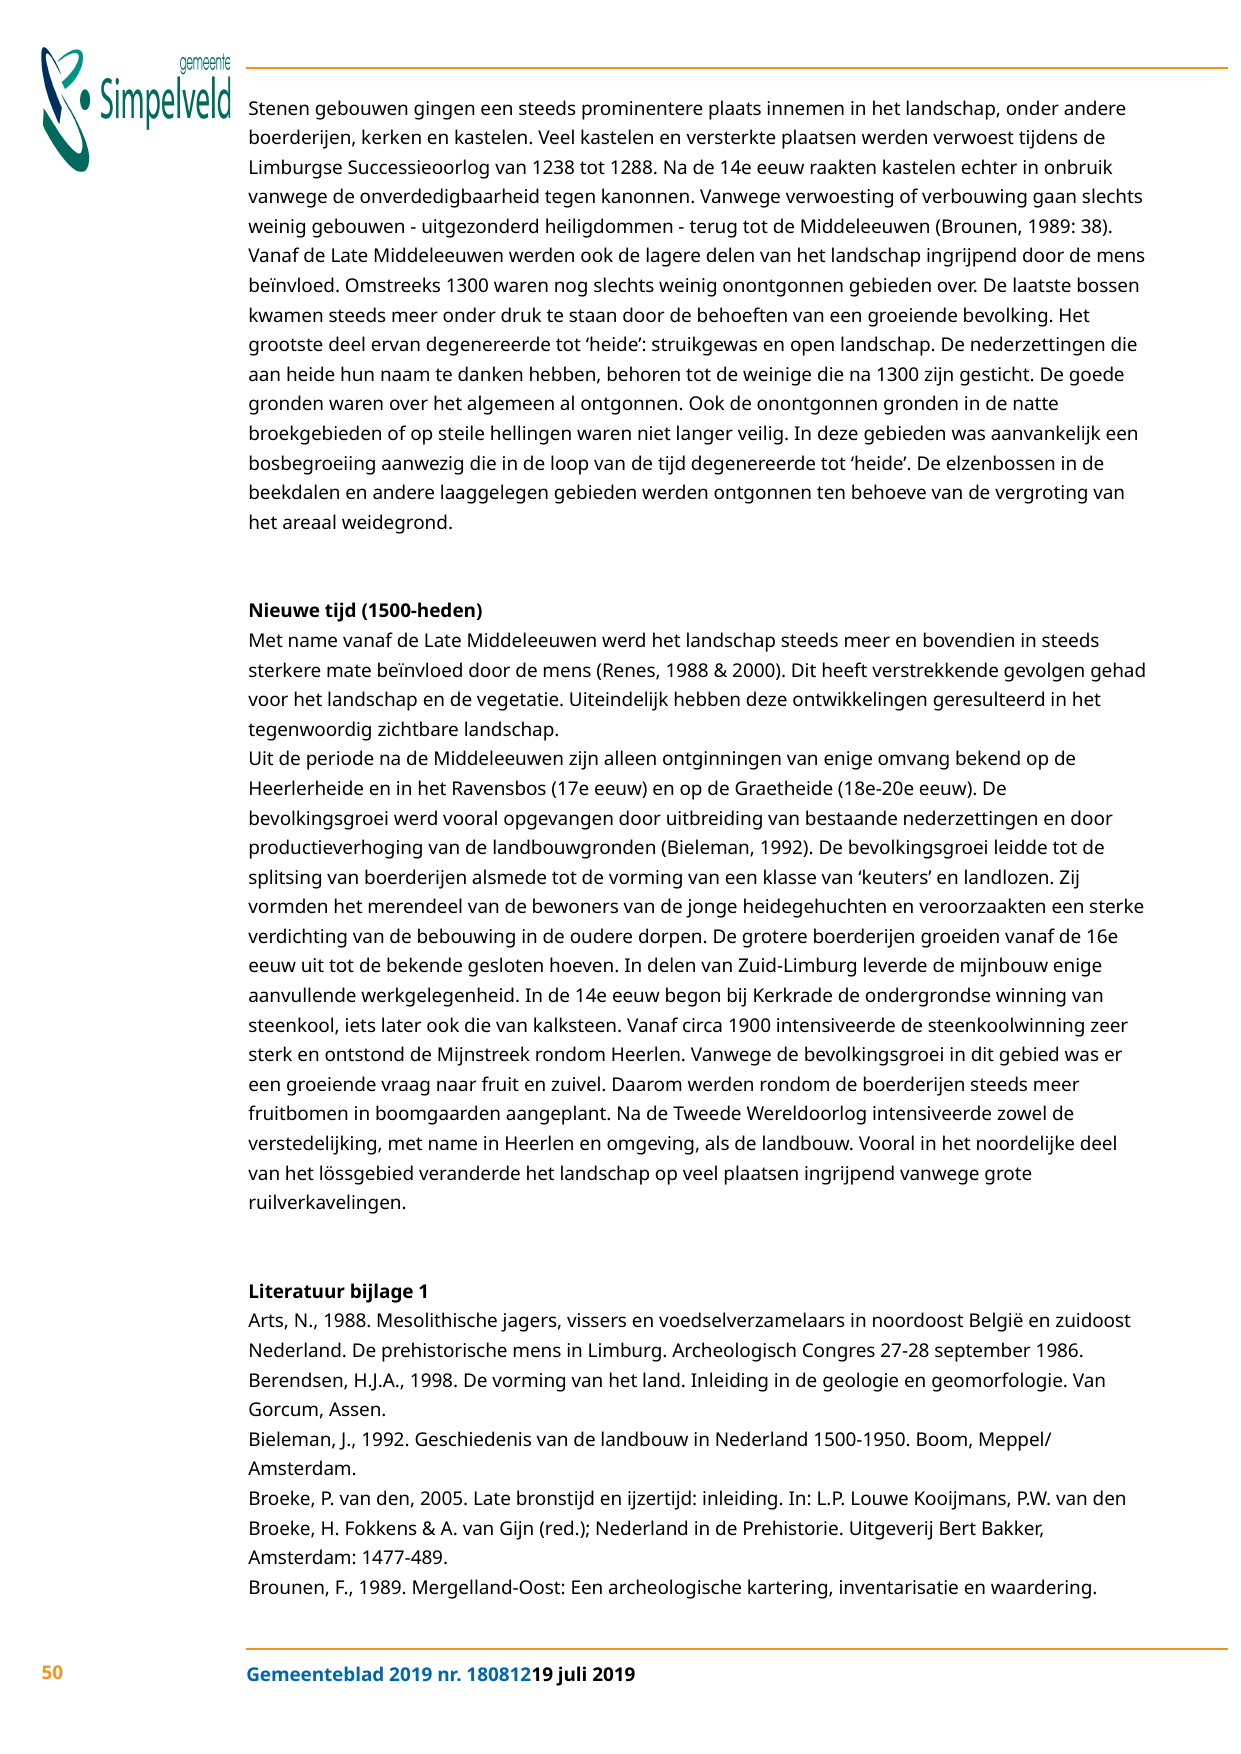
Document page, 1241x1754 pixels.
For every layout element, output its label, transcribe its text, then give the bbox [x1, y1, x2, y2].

text Arts, N., 1988. Mesolithische jagers, vissers en voedselverzamelaars in noordoost België en zuidoost Nederland. De prehistorische mens in Limburg. Archeologisch Congres 27-28 september 1986. [248, 1308, 1152, 1363]
text Nieuwe tijd (1500-heden) [248, 598, 1152, 623]
text Bieleman, J., 1992. Geschiedenis van de landbouw in Nederland 1500-1950. Boom, Meppel/ Amsterdam. [248, 1426, 1152, 1481]
text Broeke, P. van den, 2005. Late bronstijd en ijzertijd: inleiding. In: L.P. Louwe Kooijmans, P.W. van den Broeke, H. Fokkens & A. van Gijn (red.); Nederland in de Prehistorie. Uitgeverij Bert Bakker, Amsterdam: 1477-489. [248, 1485, 1152, 1570]
text Met name vanaf de Late Middeleeuwen werd het landschap steeds meer en bovendien in steeds sterkere mate beïnvloed door de mens (Renes, 1988 & 2000). Dit heeft verstrekkende gevolgen gehad voor het landschap en de vegetatie. Uiteindelijk hebben deze ontwikkelingen geresulteerd in het tegenwoordig zichtbare landschap. [248, 627, 1152, 742]
text Literatuur bijlage 1 [248, 1278, 1152, 1304]
text Stenen gebouwen gingen een steeds prominentere plaats innemen in het landschap, onder andere boerderijen, kerken en kastelen. Veel kastelen en versterkte plaatsen werden verwoest tijdens de Limburgse Successieoorlog van 1238 tot 1288. Na de 14e eeuw raakten kastelen echter in onbruik vanwege de onverdedigbaarheid tegen kanonnen. Vanwege verwoesting of verbouwing gaan slechts weinig gebouwen - uitgezonderd heiligdommen - terug tot de Middeleeuwen (Brounen, 1989: 38). [248, 95, 1152, 239]
text Vanaf de Late Middeleeuwen werden ook de lagere delen van het landschap ingrijpend door de mens beïnvloed. Omstreeks 1300 waren nog slechts weinig onontgonnen gebieden over. De laatste bossen kwamen steeds meer onder druk te staan door de behoeften van een groeiende bevolking. Het grootste deel ervan degenereerde tot ‘heide’: struikgewas en open landschap. De nederzettingen die aan heide hun naam te danken hebben, behoren tot de weinige die na 1300 zijn gesticht. De goede gronden waren over het algemeen al ontgonnen. Ook de onontgonnen gronden in de natte broekgebieden of op steile hellingen waren niet langer veilig. In deze gebieden was aanvankelijk een bosbegroeiing aanwezig die in de loop van de tijd degenereerde tot ‘heide’. De elzenbossen in de beekdalen en andere laaggelegen gebieden werden ontgonnen ten behoeve van de vergroting van het areaal weidegrond. [248, 243, 1152, 535]
text Berendsen, H.J.A., 1998. De vorming van het land. Inleiding in de geologie en geomorfologie. Van Gorcum, Assen. [248, 1367, 1152, 1422]
picture [41, 47, 231, 172]
text Uit de periode na de Middeleeuwen zijn alleen ontginningen van enige omvang bekend op de Heerlerheide en in het Ravensbos (17e eeuw) en op de Graetheide (18e-20e eeuw). De bevolkingsgroei werd vooral opgevangen door uitbreiding van bestaande nederzettingen en door productieverhoging van de landbouwgronden (Bieleman, 1992). De bevolkingsgroei leidde tot de splitsing van boerderijen alsmede tot de vorming van een klasse van ‘keuters’ en landlozen. Zij vormden het merendeel van de bewoners van de jonge heidegehuchten en veroorzaakten een sterke verdichting van de bebouwing in de oudere dorpen. De grotere boerderijen groeiden vanaf de 16e eeuw uit tot de bekende gesloten hoeven. In delen van Zuid-Limburg leverde de mijnbouw enige aanvullende werkgelegenheid. In de 14e eeuw begon bij Kerkrade de ondergrondse winning van steenkool, iets later ook die van kalksteen. Vanaf circa 1900 intensiveerde de steenkoolwinning zeer sterk en ontstond de Mijnstreek rondom Heerlen. Vanwege de bevolkingsgroei in dit gebied was er een groeiende vraag naar fruit en zuivel. Daarom werden rondom de boerderijen steeds meer fruitbomen in boomgaarden aangeplant. Na de Tweede Wereldoorlog intensiveerde zowel de verstedelijking, met name in Heerlen en omgeving, als de landbouw. Vooral in het noordelijke deel van het lössgebied veranderde het landschap op veel plaatsen ingrijpend vanwege grote ruilverkavelingen. [248, 746, 1152, 1215]
text Brounen, F., 1989. Mergelland-Oost: Een archeologische kartering, inventarisatie en waardering. [248, 1574, 1152, 1600]
